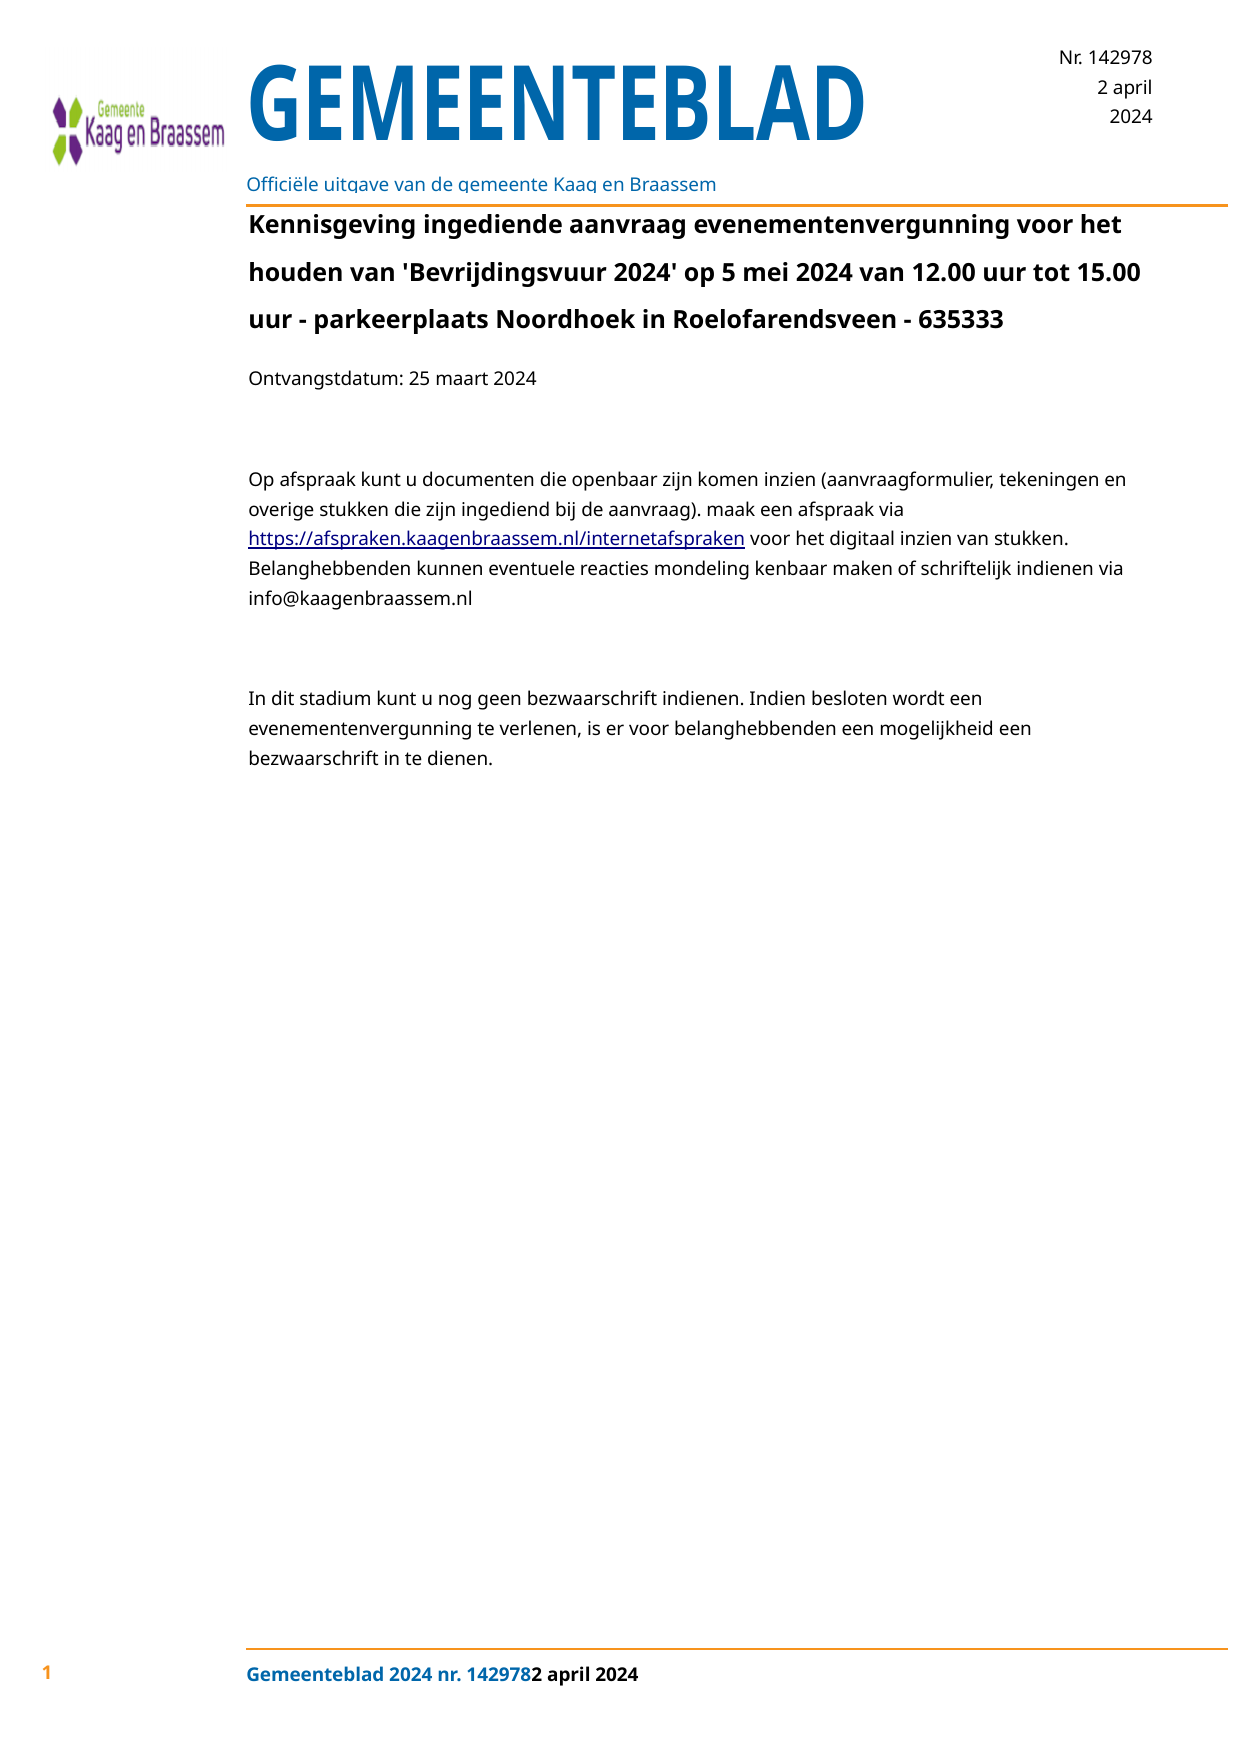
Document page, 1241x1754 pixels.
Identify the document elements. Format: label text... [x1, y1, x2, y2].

picture [41, 47, 231, 172]
text Op afspraak kunt u documenten die openbaar zijn komen inzien (aanvraagformulier, tekeningen en overige stukken die zijn ingediend bij de aanvraag). maak een afspraak via https://afspraken.kaagenbraassem.nl/internetafspraken voor het digitaal inzien van stukken. Belanghebbenden kunnen eventuele reacties mondeling kenbaar maken of schriftelijk indienen via info@kaagenbraassem.nl [248, 466, 1152, 610]
text Kennisgeving ingediende aanvraag evenementenvergunning voor het houden van 'Bevrijdingsvuur 2024' op 5 mei 2024 van 12.00 uur tot 15.00 uur - parkeerplaats Noordhoek in Roelofarendsveen - 635333 [248, 207, 1152, 336]
text Ontvangstdatum: 25 maart 2024 [248, 366, 1152, 391]
text In dit stadium kunt u nog geen bezwaarschrift indienen. Indien besloten wordt een evenementenvergunning te verlenen, is er voor belanghebbenden een mogelijkheid een bezwaarschrift in te dienen. [248, 686, 1152, 770]
